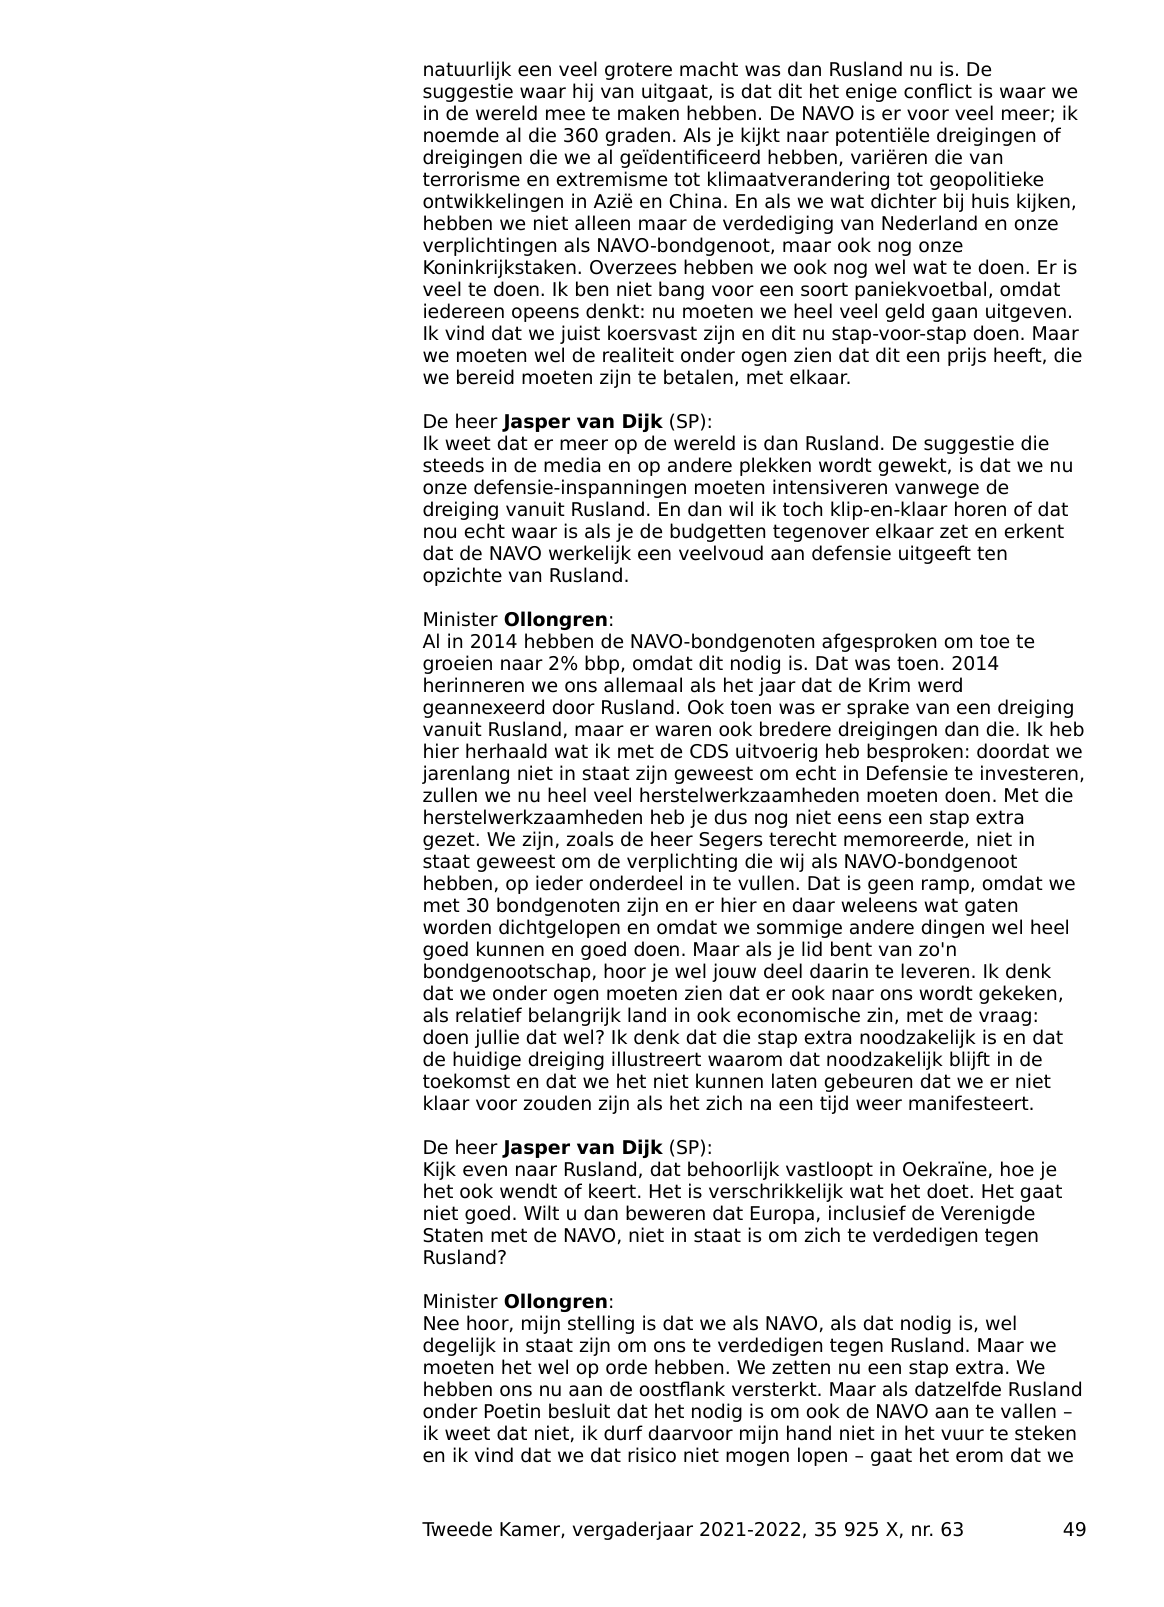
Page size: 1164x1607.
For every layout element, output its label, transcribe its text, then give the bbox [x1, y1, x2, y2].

text Al in 2014 hebben de NAVO-bondgenoten afgesproken om toe te groeien naar 2% bbp, omdat dit nodig is. Dat was toen. 2014 herinneren we ons allemaal als het jaar dat de Krim werd geannexeerd door Rusland. Ook toen was er sprake van een dreiging vanuit Rusland, maar er waren ook bredere dreigingen dan die. Ik heb hier herhaald wat ik met de CDS uitvoerig heb besproken: doordat we jarenlang niet in staat zijn geweest om echt in Defensie te investeren, zullen we nu heel veel herstelwerkzaamheden moeten doen. Met die herstelwerkzaamheden heb je dus nog niet eens een stap extra gezet. We zijn, zoals de heer Segers terecht memoreerde, niet in staat geweest om de verplichting die wij als NAVO-bondgenoot hebben, op ieder onderdeel in te vullen. Dat is geen ramp, omdat we met 30 bondgenoten zijn en er hier en daar weleens wat gaten worden dichtgelopen en omdat we sommige andere dingen wel heel goed kunnen en goed doen. Maar als je lid bent van zo'n bondgenootschap, hoor je wel jouw deel daarin te leveren. Ik denk dat we onder ogen moeten zien dat er ook naar ons wordt gekeken, als relatief belangrijk land in ook economische zin, met de vraag: doen jullie dat wel? Ik denk dat die stap extra noodzakelijk is en dat de huidige dreiging illustreert waarom dat noodzakelijk blijft in de toekomst en dat we het niet kunnen laten gebeuren dat we er niet klaar voor zouden zijn als het zich na een tijd weer manifesteert. [422, 631, 1087, 1114]
text Minister Ollongren: [422, 609, 1087, 631]
text Nee hoor, mijn stelling is dat we als NAVO, als dat nodig is, wel degelijk in staat zijn om ons te verdedigen tegen Rusland. Maar we moeten het wel op orde hebben. We zetten nu een stap extra. We hebben ons nu aan de oostflank versterkt. Maar als datzelfde Rusland onder Poetin besluit dat het nodig is om ook de NAVO aan te vallen – ik weet dat niet, ik durf daarvoor mijn hand niet in het vuur te steken en ik vind dat we dat risico niet mogen lopen – gaat het erom dat we [422, 1313, 1087, 1467]
text De heer Jasper van Dijk (SP): [422, 1137, 1087, 1159]
text Ik weet dat er meer op de wereld is dan Rusland. De suggestie die steeds in de media en op andere plekken wordt gewekt, is dat we nu onze defensie-inspanningen moeten intensiveren vanwege de dreiging vanuit Rusland. En dan wil ik toch klip-en-klaar horen of dat nou echt waar is als je de budgetten tegenover elkaar zet en erkent dat de NAVO werkelijk een veelvoud aan defensie uitgeeft ten opzichte van Rusland. [422, 433, 1087, 587]
text Minister Ollongren: [422, 1291, 1087, 1313]
text Kijk even naar Rusland, dat behoorlijk vastloopt in Oekraïne, hoe je het ook wendt of keert. Het is verschrikkelijk wat het doet. Het gaat niet goed. Wilt u dan beweren dat Europa, inclusief de Verenigde Staten met de NAVO, niet in staat is om zich te verdedigen tegen Rusland? [422, 1159, 1087, 1268]
text De heer Jasper van Dijk (SP): [422, 411, 1087, 433]
text natuurlijk een veel grotere macht was dan Rusland nu is. De suggestie waar hij van uitgaat, is dat dit het enige conflict is waar we in de wereld mee te maken hebben. De NAVO is er voor veel meer; ik noemde al die 360 graden. Als je kijkt naar potentiële dreigingen of dreigingen die we al geïdentificeerd hebben, variëren die van terrorisme en extremisme tot klimaatverandering tot geopolitieke ontwikkelingen in Azië en China. En als we wat dichter bij huis kijken, hebben we niet alleen maar de verdediging van Nederland en onze verplichtingen als NAVO-bondgenoot, maar ook nog onze Koninkrijkstaken. Overzees hebben we ook nog wel wat te doen. Er is veel te doen. Ik ben niet bang voor een soort paniekvoetbal, omdat iedereen opeens denkt: nu moeten we heel veel geld gaan uitgeven. Ik vind dat we juist koersvast zijn en dit nu stap-voor-stap doen. Maar we moeten wel de realiteit onder ogen zien dat dit een prijs heeft, die we bereid moeten zijn te betalen, met elkaar. [422, 59, 1087, 389]
